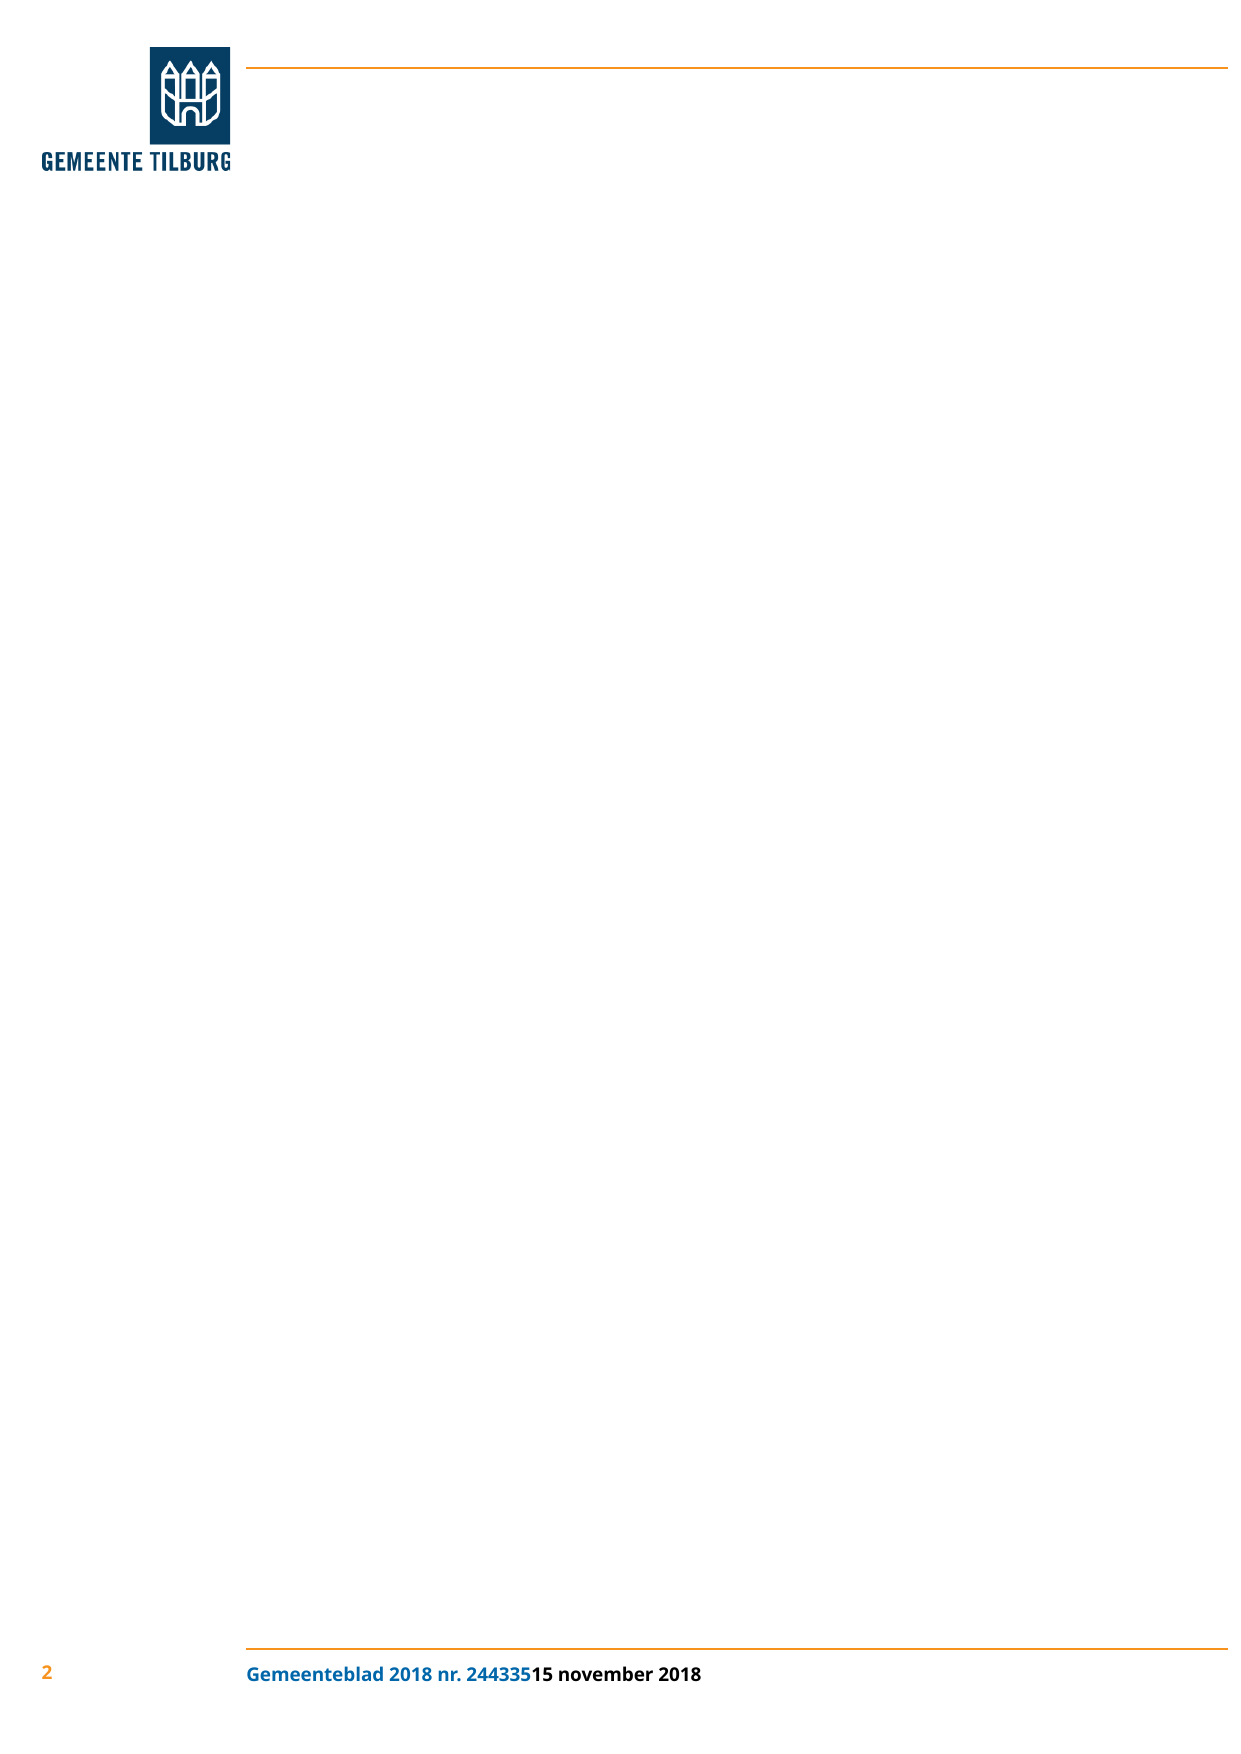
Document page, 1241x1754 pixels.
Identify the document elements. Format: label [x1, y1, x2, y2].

picture [41, 47, 231, 172]
